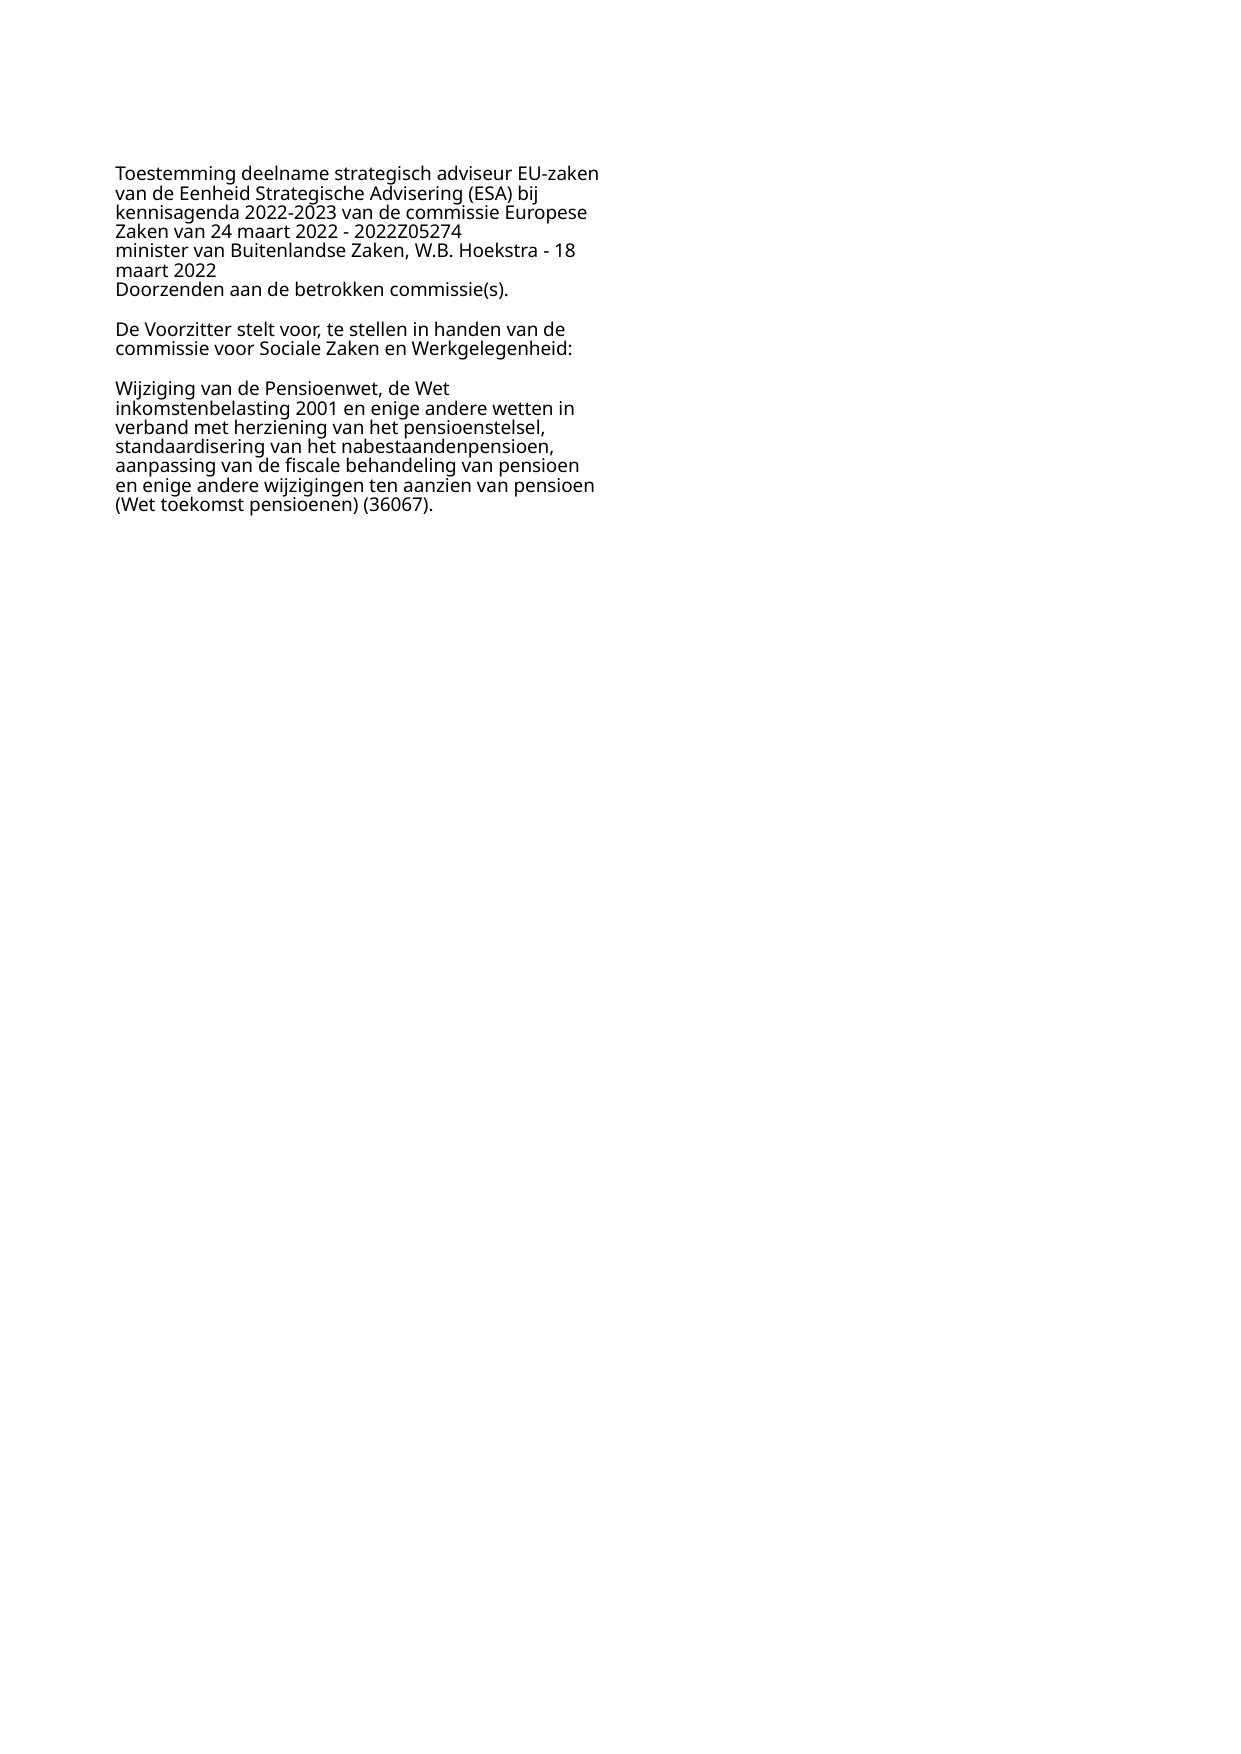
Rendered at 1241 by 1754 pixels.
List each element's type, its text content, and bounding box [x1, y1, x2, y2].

text De Voorzitter stelt voor, te stellen in handen van de commissie voor Sociale Zaken en Werkgelegenheid: [115, 321, 605, 359]
text Wijziging van de Pensioenwet, de Wet inkomstenbelasting 2001 en enige andere wetten in verband met herziening van het pensioenstelsel, standaardisering van het nabestaandenpensioen, aanpassing van de fiscale behandeling van pensioen en enige andere wijzigingen ten aanzien van pensioen (Wet toekomst pensioenen) (36067). [115, 380, 605, 515]
text minister van Buitenlandse Zaken, W.B. Hoekstra - 18 maart 2022 [115, 242, 605, 281]
text Toestemming deelname strategisch adviseur EU-zaken van de Eenheid Strategische Advisering (ESA) bij kennisagenda 2022-2023 van de commissie Europese Zaken van 24 maart 2022 - 2022Z05274 [115, 165, 605, 242]
text Doorzenden aan de betrokken commissie(s). [115, 281, 605, 300]
